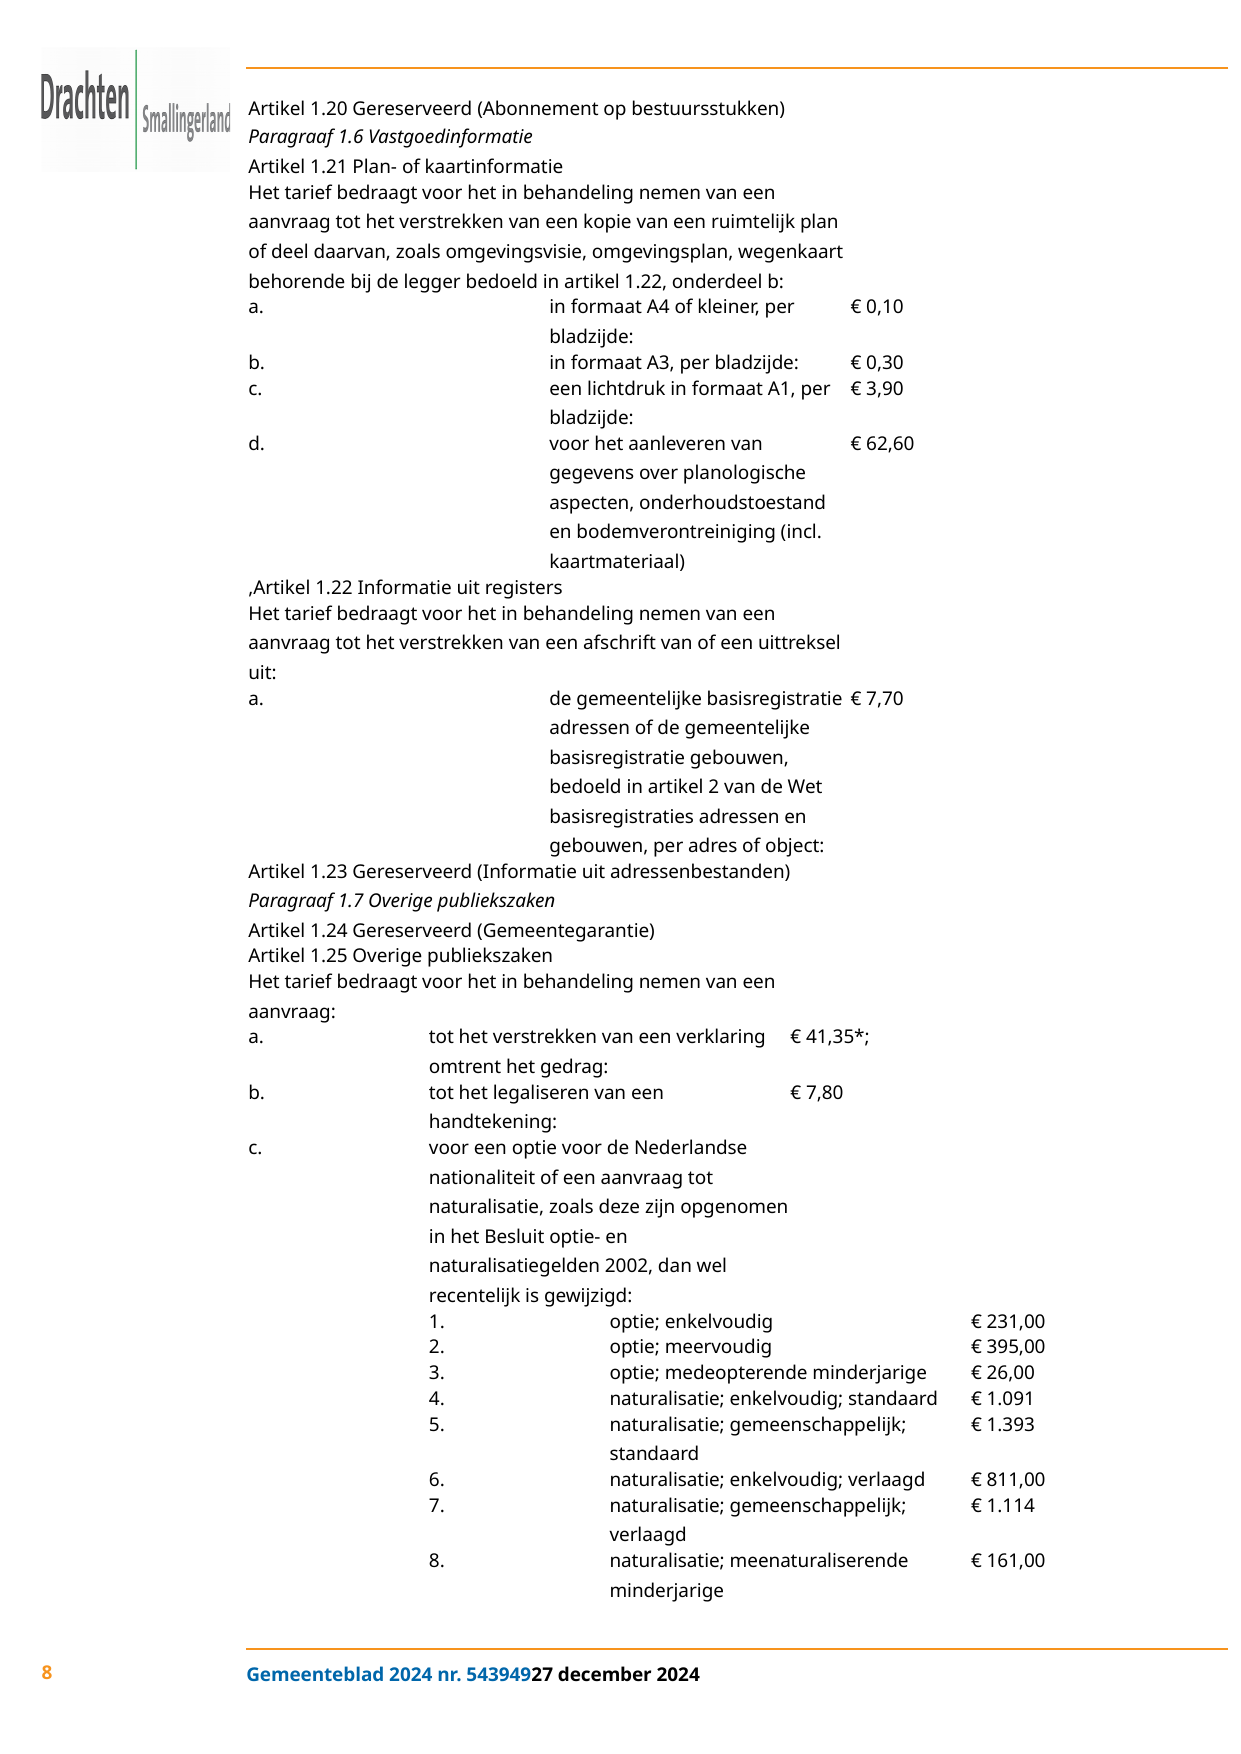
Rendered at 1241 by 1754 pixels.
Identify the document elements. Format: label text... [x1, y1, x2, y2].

table_cell 8. [429, 1547, 609, 1603]
table_cell € 7,80 [790, 1079, 1152, 1134]
table_cell Het tarief bedraagt voor het in behandeling nemen van een aanvraag tot het verstrekken van een afschrift van of een uittreksel uit: [248, 600, 850, 685]
table_cell [248, 1466, 429, 1492]
table_cell € 395,00 [971, 1334, 1152, 1359]
table_cell [248, 1492, 429, 1547]
table_cell Artikel 1.20 Gereserveerd (Abonnement op bestuursstukken) [248, 95, 1152, 121]
table_cell naturalisatie; gemeenschappelijk; standaard [609, 1411, 971, 1466]
table_cell a. [248, 294, 549, 349]
table_cell [850, 179, 1152, 294]
table_cell voor het aanleveren van gegevens over planologische aspecten, onderhoudstoestand en bodemverontreiniging (incl. kaartmateriaal) [549, 430, 850, 574]
table_cell c. [248, 1134, 429, 1308]
table_cell [850, 600, 1152, 685]
table_cell [850, 858, 1152, 884]
table_cell Het tarief bedraagt voor het in behandeling nemen van een aanvraag: [248, 969, 790, 1024]
table_cell [850, 574, 1152, 600]
table_cell d. [248, 430, 549, 574]
table_cell [248, 1334, 429, 1359]
table_cell voor een optie voor de Nederlandse nationaliteit of een aanvraag tot naturalisatie, zoals deze zijn opgenomen in het Besluit optie- en naturalisatiegelden 2002, dan wel recentelijk is gewijzigd: [429, 1134, 790, 1308]
table_cell € 1.091 [971, 1385, 1152, 1411]
table_cell [248, 1308, 429, 1334]
table_cell € 62,60 [850, 430, 1152, 574]
table_cell b. [248, 349, 549, 375]
table_cell Artikel 1.25 Overige publiekszaken [248, 943, 790, 968]
table_cell een lichtdruk in formaat A1, per bladzijde: [549, 375, 850, 430]
table_cell 3. [429, 1360, 609, 1385]
table_cell a. [248, 685, 549, 858]
table_header Artikel 1.21 Plan- of kaartinformatie [248, 154, 850, 179]
table_cell in formaat A3, per bladzijde: [549, 349, 850, 375]
table_cell € 161,00 [971, 1547, 1152, 1603]
table_cell 1. [429, 1308, 609, 1334]
table_cell [790, 1134, 1152, 1308]
table_cell optie; enkelvoudig [609, 1308, 971, 1334]
table_cell ,Artikel 1.22 Informatie uit registers [248, 574, 850, 600]
table_cell optie; meervoudig [609, 1334, 971, 1359]
table_cell in formaat A4 of kleiner, per bladzijde: [549, 294, 850, 349]
table_cell [248, 1360, 429, 1385]
table_cell € 1.114 [971, 1492, 1152, 1547]
table_cell tot het verstrekken van een verklaring omtrent het gedrag: [429, 1024, 790, 1079]
table_cell € 41,35*; [790, 1024, 1152, 1079]
table_cell naturalisatie; enkelvoudig; standaard [609, 1385, 971, 1411]
table_cell € 7,70 [850, 685, 1152, 858]
table_cell € 811,00 [971, 1466, 1152, 1492]
table_cell € 26,00 [971, 1360, 1152, 1385]
table_cell € 1.393 [971, 1411, 1152, 1466]
table_cell naturalisatie; enkelvoudig; verlaagd [609, 1466, 971, 1492]
table_cell 6. [429, 1466, 609, 1492]
table_cell € 0,10 [850, 294, 1152, 349]
table_header Artikel 1.24 Gereserveerd (Gemeentegarantie) [248, 917, 790, 943]
table_cell € 3,90 [850, 375, 1152, 430]
table_cell Het tarief bedraagt voor het in behandeling nemen van een aanvraag tot het verstrekken van een kopie van een ruimtelijk plan of deel daarvan, zoals omgevingsvisie, omgevingsplan, wegenkaart behorende bij de legger bedoeld in artikel 1.22, onderdeel b: [248, 179, 850, 294]
table_cell [790, 943, 1152, 968]
table_cell a. [248, 1024, 429, 1079]
table_cell optie; medeopterende minderjarige [609, 1360, 971, 1385]
table_cell [248, 1411, 429, 1466]
table_cell [790, 969, 1152, 1024]
table_cell b. [248, 1079, 429, 1134]
table_cell c. [248, 375, 549, 430]
table_cell tot het legaliseren van een handtekening: [429, 1079, 790, 1134]
table_cell € 231,00 [971, 1308, 1152, 1334]
table_cell naturalisatie; gemeenschappelijk; verlaagd [609, 1492, 971, 1547]
table_cell [248, 1385, 429, 1411]
table_cell 4. [429, 1385, 609, 1411]
text Paragraaf 1.6 Vastgoedinformatie [248, 124, 1152, 149]
table_cell [248, 1547, 429, 1603]
table_cell 7. [429, 1492, 609, 1547]
table_cell de gemeentelijke basisregistratie adressen of de gemeentelijke basisregistratie gebouwen, bedoeld in artikel 2 van de Wet basisregistraties adressen en gebouwen, per adres of object: [549, 685, 850, 858]
table_header [850, 154, 1152, 179]
picture [41, 47, 231, 172]
table_cell naturalisatie; meenaturaliserende minderjarige [609, 1547, 971, 1603]
table_cell € 0,30 [850, 349, 1152, 375]
text Paragraaf 1.7 Overige publiekszaken [248, 887, 1152, 913]
table_cell 2. [429, 1334, 609, 1359]
table_cell Artikel 1.23 Gereserveerd (Informatie uit adressenbestanden) [248, 858, 850, 884]
table_cell 5. [429, 1411, 609, 1466]
table_header [790, 917, 1152, 943]
